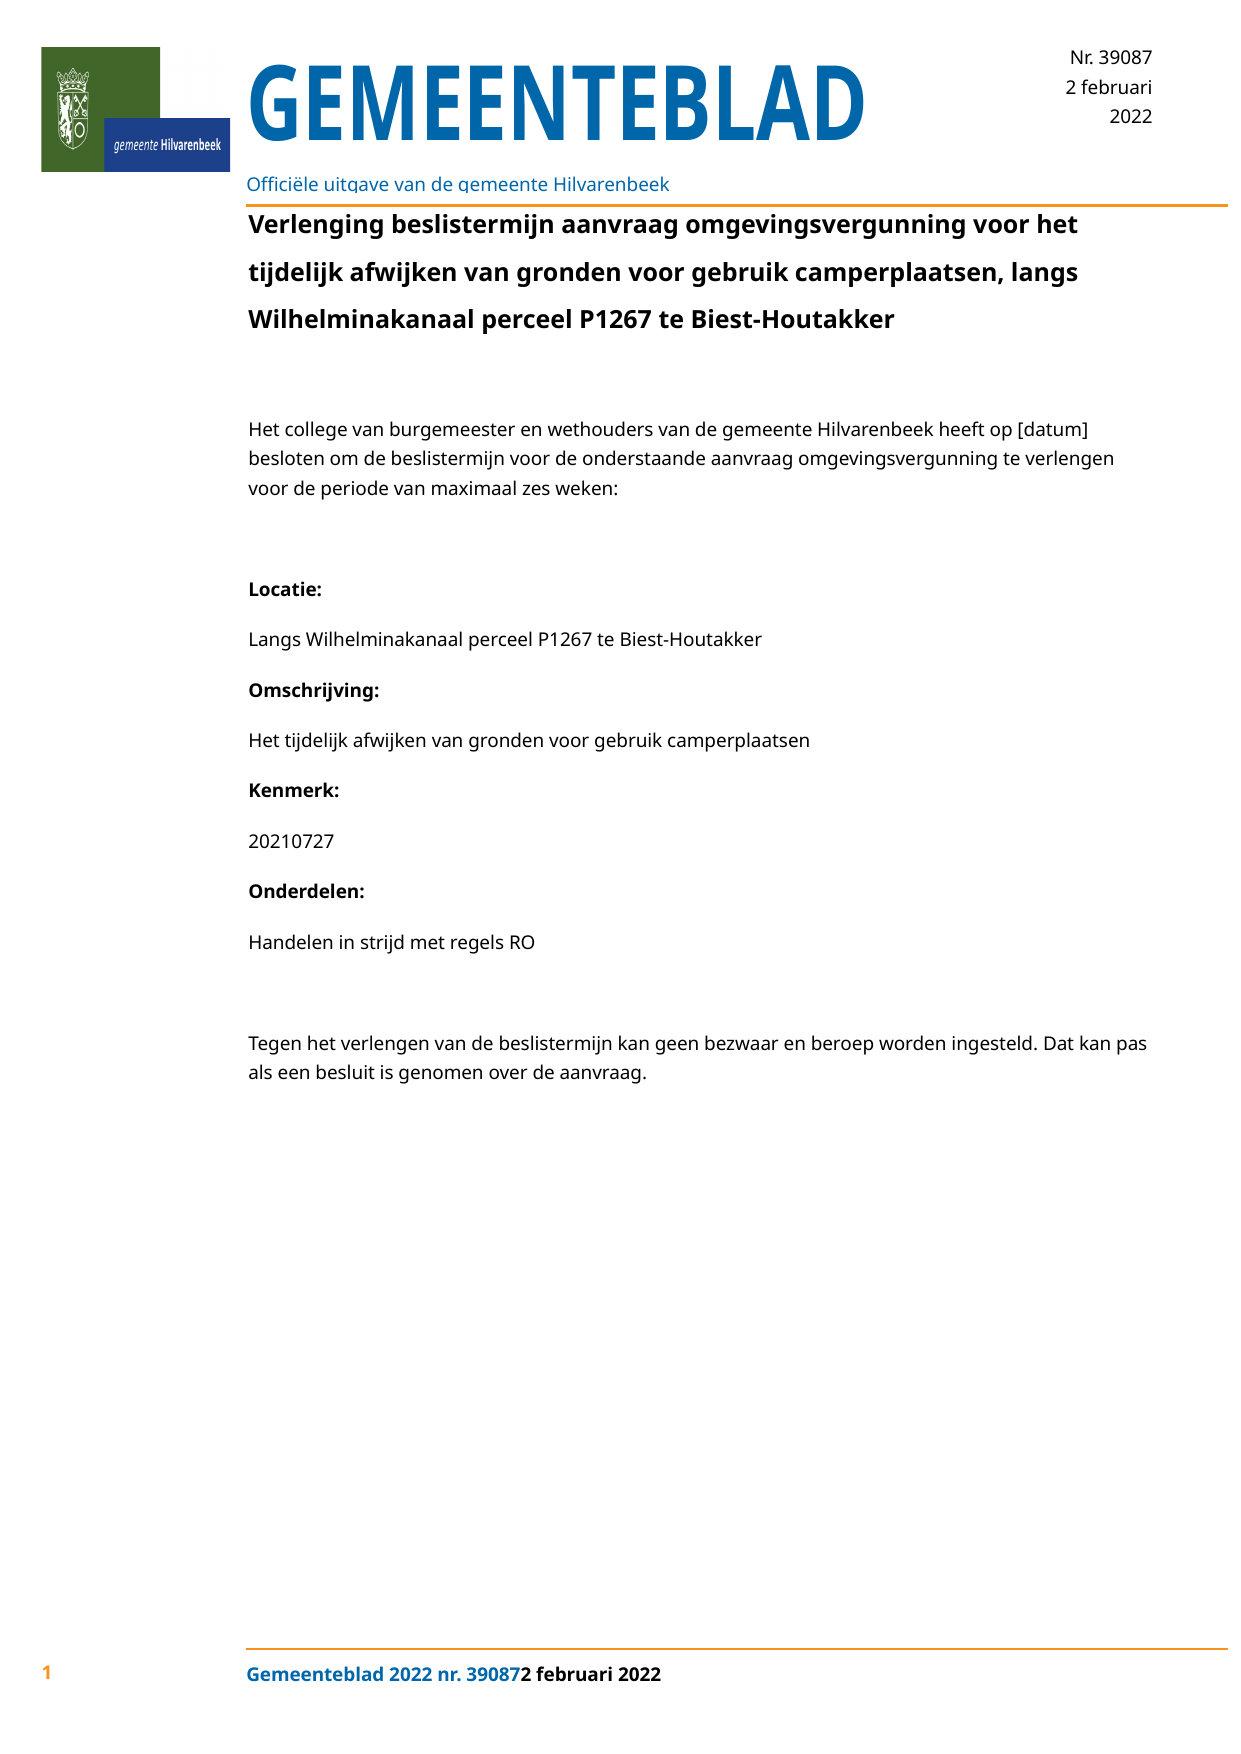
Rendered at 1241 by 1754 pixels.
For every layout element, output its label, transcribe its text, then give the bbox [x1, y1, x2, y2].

text Het tijdelijk afwijken van gronden voor gebruik camperplaatsen [248, 727, 1152, 753]
text Verlenging beslistermijn aanvraag omgevingsvergunning voor het tijdelijk afwijken van gronden voor gebruik camperplaatsen, langs Wilhelminakanaal perceel P1267 te Biest-Houtakker [248, 207, 1152, 336]
text 20210727 [248, 828, 1152, 854]
text Onderdelen: [248, 878, 1152, 904]
text Omschrijving: [248, 677, 1152, 702]
text Locatie: [248, 576, 1152, 602]
text Het college van burgemeester en wethouders van de gemeente Hilvarenbeek heeft op [datum] besloten om de beslistermijn voor de onderstaande aanvraag omgevingsvergunning te verlengen voor de periode van maximaal zes weken: [248, 416, 1152, 501]
text Tegen het verlengen van de beslistermijn kan geen bezwaar en beroep worden ingesteld. Dat kan pas als een besluit is genomen over de aanvraag. [248, 1030, 1152, 1085]
picture [41, 47, 231, 172]
text Kenmerk: [248, 778, 1152, 803]
text Handelen in strijd met regels RO [248, 929, 1152, 954]
text Langs Wilhelminakanaal perceel P1267 te Biest-Houtakker [248, 626, 1152, 652]
